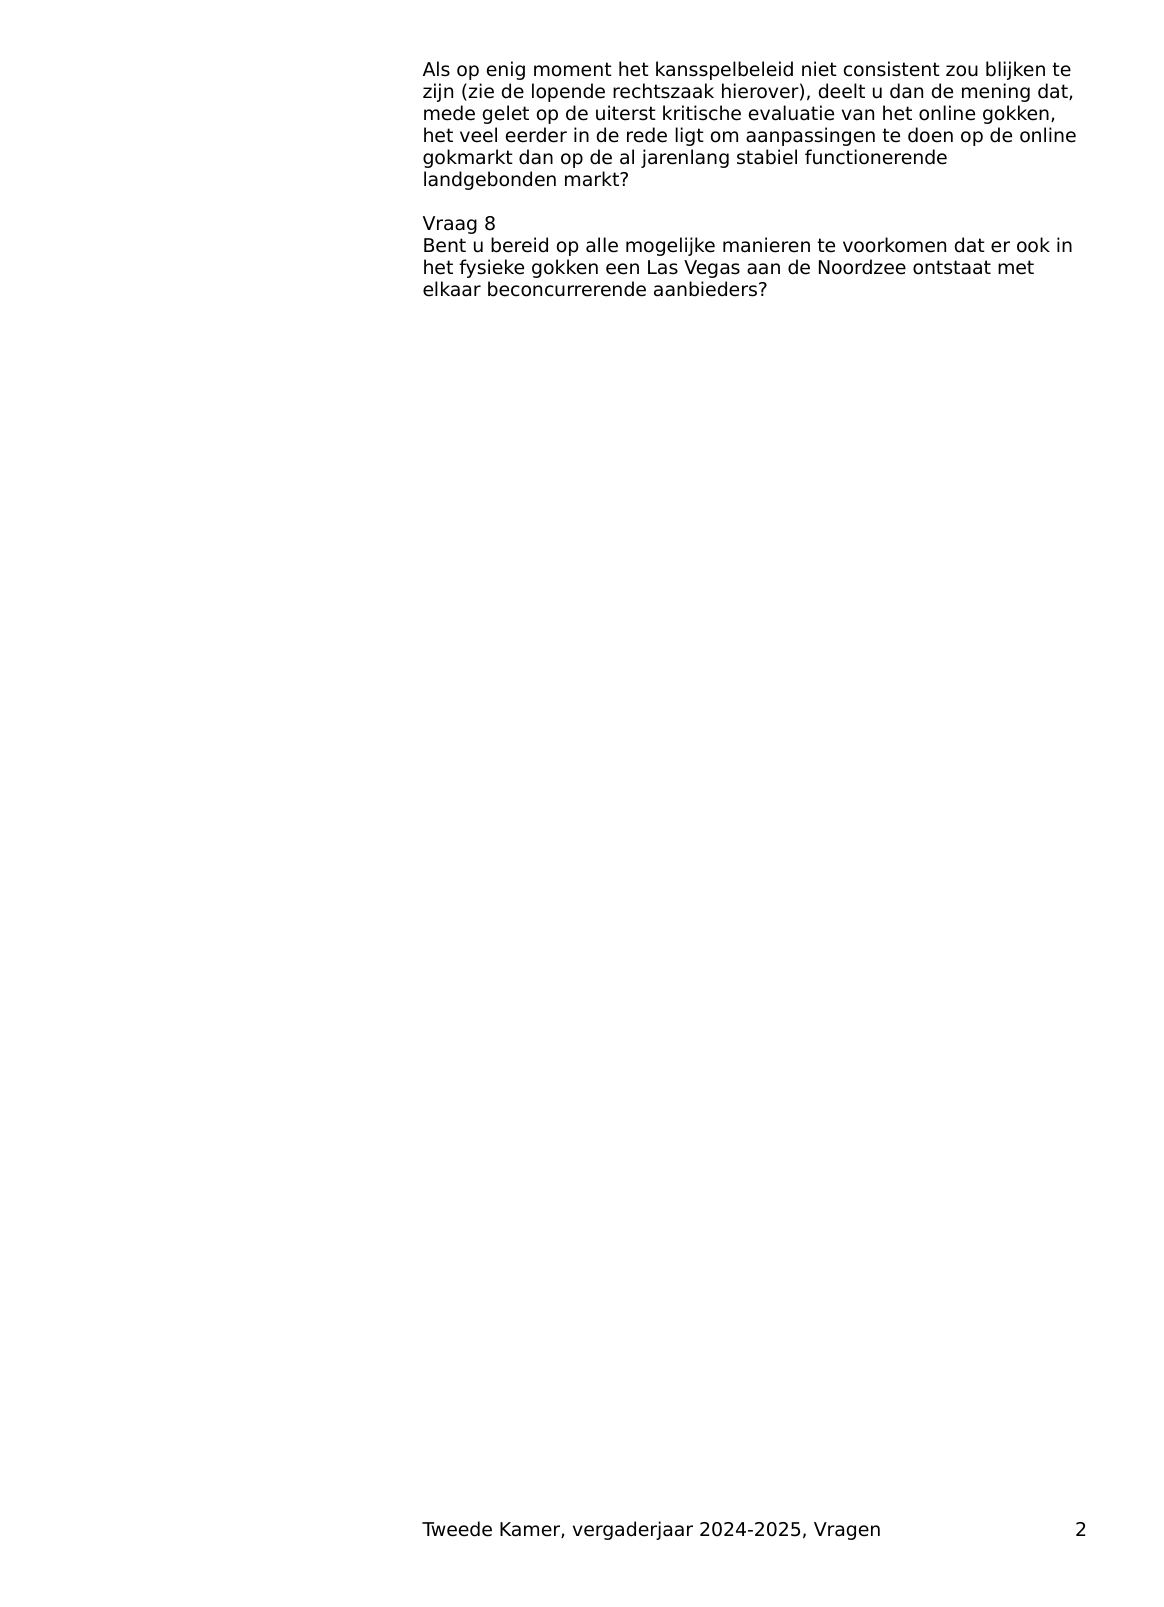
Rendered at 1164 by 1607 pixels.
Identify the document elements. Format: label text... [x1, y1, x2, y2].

text Bent u bereid op alle mogelijke manieren te voorkomen dat er ook in het fysieke gokken een Las Vegas aan de Noordzee ontstaat met elkaar beconcurrerende aanbieders? [422, 235, 1087, 301]
text Vraag 8 [422, 213, 1087, 235]
text Als op enig moment het kansspelbeleid niet consistent zou blijken te zijn (zie de lopende rechtszaak hierover), deelt u dan de mening dat, mede gelet op de uiterst kritische evaluatie van het online gokken, het veel eerder in de rede ligt om aanpassingen te doen op de online gokmarkt dan op de al jarenlang stabiel functionerende landgebonden markt? [422, 59, 1087, 191]
